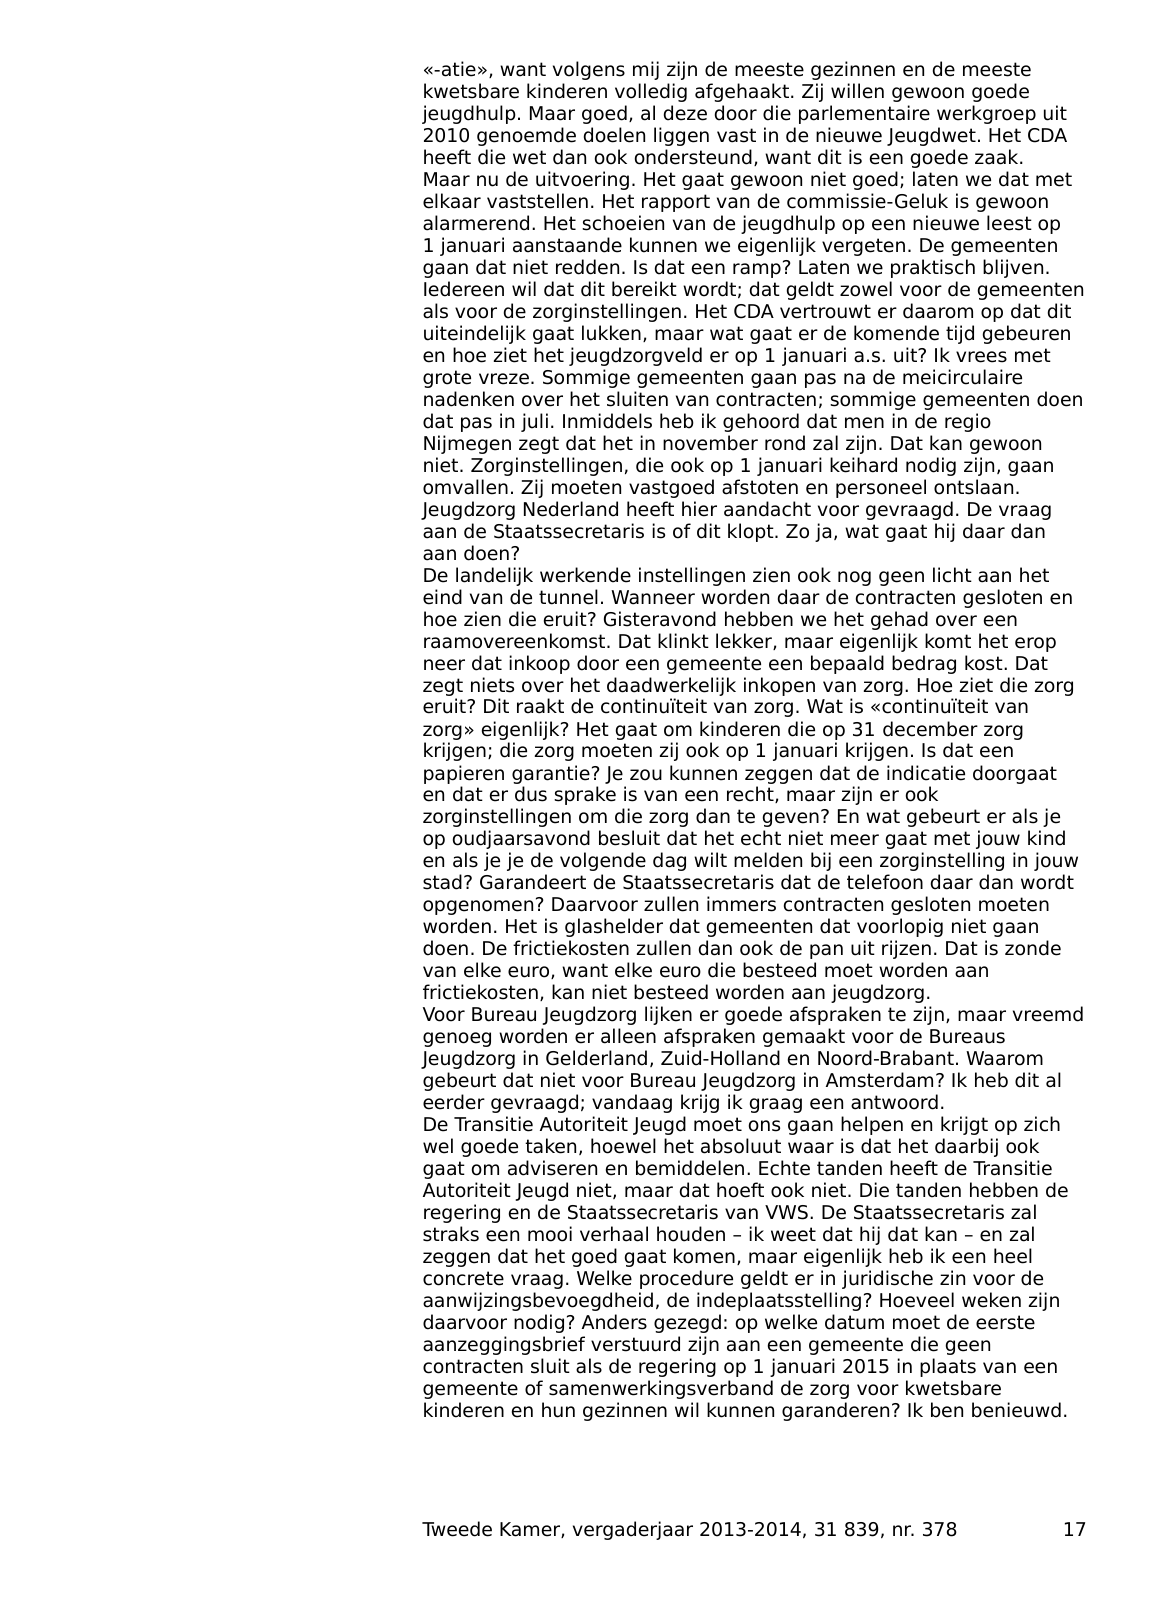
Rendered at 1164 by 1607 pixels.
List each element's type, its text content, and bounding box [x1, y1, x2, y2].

text De landelijk werkende instellingen zien ook nog geen licht aan het eind van de tunnel. Wanneer worden daar de contracten gesloten en hoe zien die eruit? Gisteravond hebben we het gehad over een raamovereenkomst. Dat klinkt lekker, maar eigenlijk komt het erop neer dat inkoop door een gemeente een bepaald bedrag kost. Dat zegt niets over het daadwerkelijk inkopen van zorg. Hoe ziet die zorg eruit? Dit raakt de continuïteit van zorg. Wat is «continuïteit van zorg» eigenlijk? Het gaat om kinderen die op 31 december zorg krijgen; die zorg moeten zij ook op 1 januari krijgen. Is dat een papieren garantie? Je zou kunnen zeggen dat de indicatie doorgaat en dat er dus sprake is van een recht, maar zijn er ook zorginstellingen om die zorg dan te geven? En wat gebeurt er als je op oudjaarsavond besluit dat het echt niet meer gaat met jouw kind en als je je de volgende dag wilt melden bij een zorginstelling in jouw stad? Garandeert de Staatssecretaris dat de telefoon daar dan wordt opgenomen? Daarvoor zullen immers contracten gesloten moeten worden. Het is glashelder dat gemeenten dat voorlopig niet gaan doen. De frictiekosten zullen dan ook de pan uit rijzen. Dat is zonde van elke euro, want elke euro die besteed moet worden aan frictiekosten, kan niet besteed worden aan jeugdzorg. [422, 564, 1087, 1004]
text De Transitie Autoriteit Jeugd moet ons gaan helpen en krijgt op zich wel goede taken, hoewel het absoluut waar is dat het daarbij ook gaat om adviseren en bemiddelen. Echte tanden heeft de Transitie Autoriteit Jeugd niet, maar dat hoeft ook niet. Die tanden hebben de regering en de Staatssecretaris van VWS. De Staatssecretaris zal straks een mooi verhaal houden – ik weet dat hij dat kan – en zal zeggen dat het goed gaat komen, maar eigenlijk heb ik een heel concrete vraag. Welke procedure geldt er in juridische zin voor de aanwijzingsbevoegdheid, de indeplaatsstelling? Hoeveel weken zijn daarvoor nodig? Anders gezegd: op welke datum moet de eerste aanzeggingsbrief verstuurd zijn aan een gemeente die geen contracten sluit als de regering op 1 januari 2015 in plaats van een gemeente of samenwerkingsverband de zorg voor kwetsbare kinderen en hun gezinnen wil kunnen garanderen? Ik ben benieuwd. [422, 1114, 1087, 1422]
text «-atie», want volgens mij zijn de meeste gezinnen en de meeste kwetsbare kinderen volledig afgehaakt. Zij willen gewoon goede jeugdhulp. Maar goed, al deze door die parlementaire werkgroep uit 2010 genoemde doelen liggen vast in de nieuwe Jeugdwet. Het CDA heeft die wet dan ook ondersteund, want dit is een goede zaak. [422, 59, 1087, 169]
text Voor Bureau Jeugdzorg lijken er goede afspraken te zijn, maar vreemd genoeg worden er alleen afspraken gemaakt voor de Bureaus Jeugdzorg in Gelderland, Zuid-Holland en Noord-Brabant. Waarom gebeurt dat niet voor Bureau Jeugdzorg in Amsterdam? Ik heb dit al eerder gevraagd; vandaag krijg ik graag een antwoord. [422, 1004, 1087, 1114]
text Maar nu de uitvoering. Het gaat gewoon niet goed; laten we dat met elkaar vaststellen. Het rapport van de commissie-Geluk is gewoon alarmerend. Het schoeien van de jeugdhulp op een nieuwe leest op 1 januari aanstaande kunnen we eigenlijk vergeten. De gemeenten gaan dat niet redden. Is dat een ramp? Laten we praktisch blijven. Iedereen wil dat dit bereikt wordt; dat geldt zowel voor de gemeenten als voor de zorginstellingen. Het CDA vertrouwt er daarom op dat dit uiteindelijk gaat lukken, maar wat gaat er de komende tijd gebeuren en hoe ziet het jeugdzorgveld er op 1 januari a.s. uit? Ik vrees met grote vreze. Sommige gemeenten gaan pas na de meicirculaire nadenken over het sluiten van contracten; sommige gemeenten doen dat pas in juli. Inmiddels heb ik gehoord dat men in de regio Nijmegen zegt dat het in november rond zal zijn. Dat kan gewoon niet. Zorginstellingen, die ook op 1 januari keihard nodig zijn, gaan omvallen. Zij moeten vastgoed afstoten en personeel ontslaan. Jeugdzorg Nederland heeft hier aandacht voor gevraagd. De vraag aan de Staatssecretaris is of dit klopt. Zo ja, wat gaat hij daar dan aan doen? [422, 169, 1087, 564]
